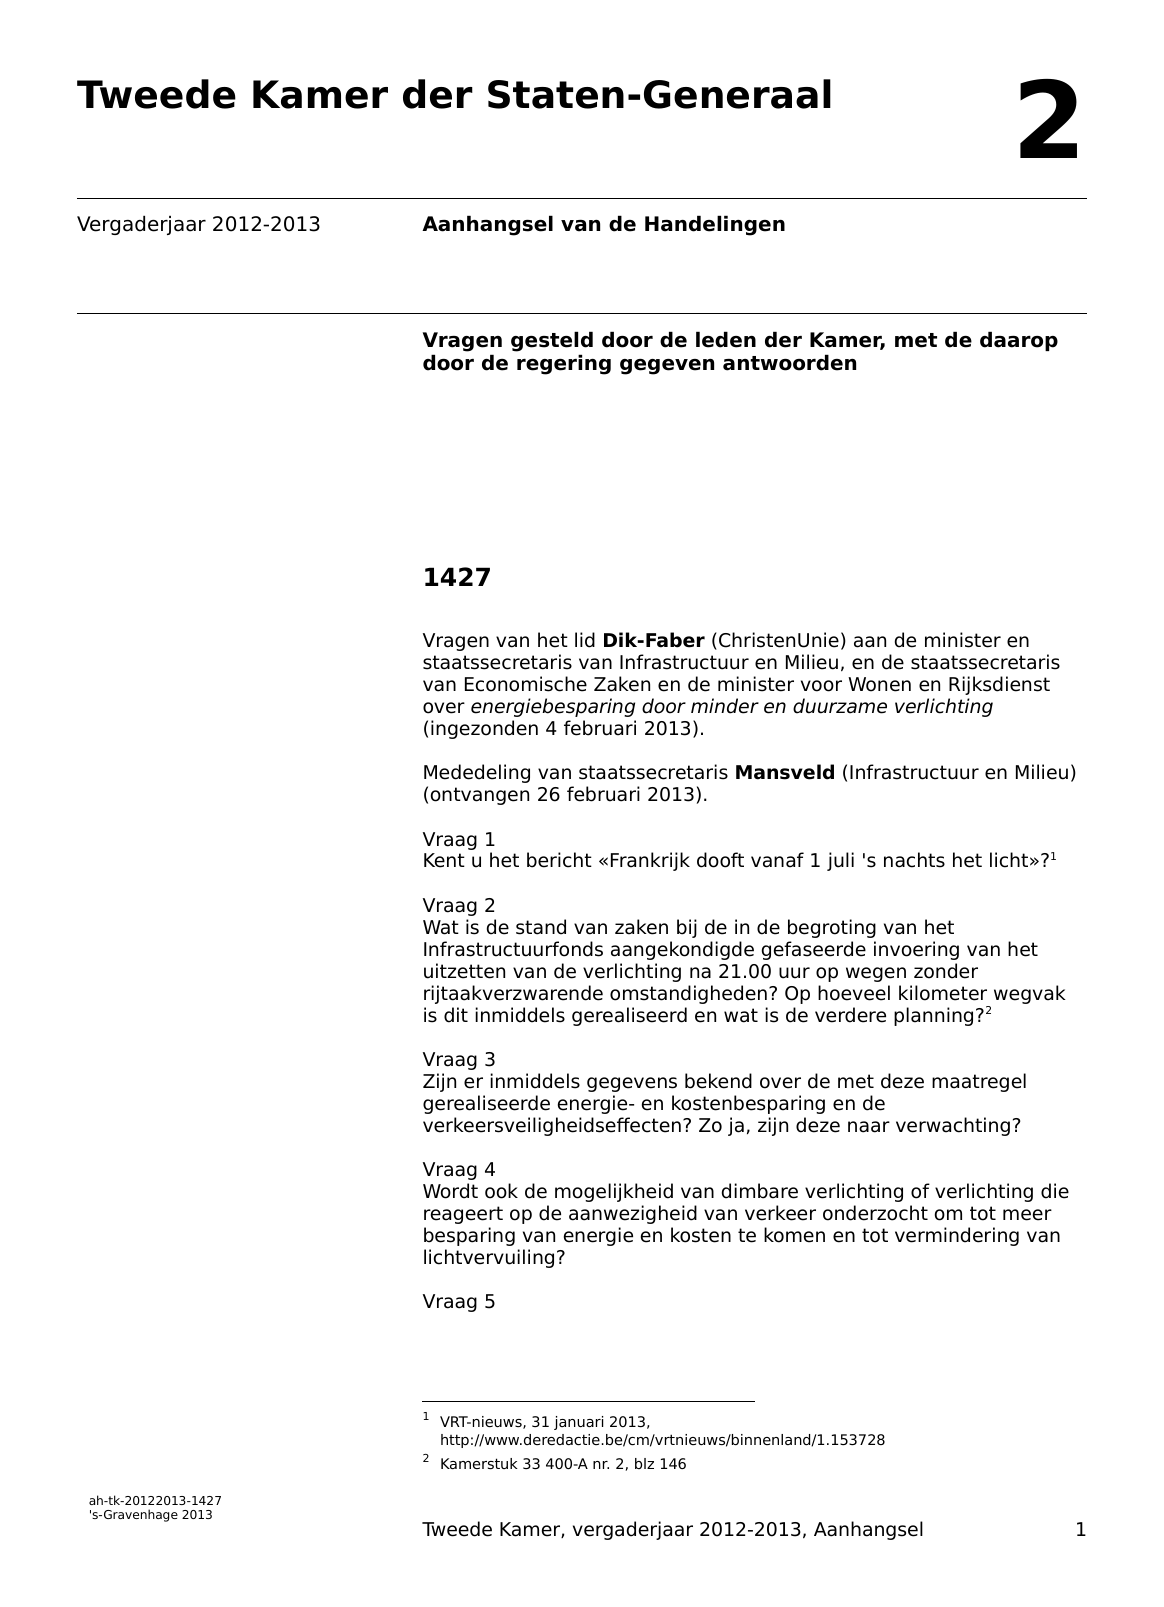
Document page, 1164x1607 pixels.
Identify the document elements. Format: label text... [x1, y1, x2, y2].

table_cell Aanhangsel van de Handelingen [422, 199, 1087, 313]
text Vraag 5 [422, 1291, 1087, 1313]
text Wat is de stand van zaken bij de in de begroting van het Infrastructuurfonds aangekondigde gefaseerde invoering van het uitzetten van de verlichting na 21.00 uur op wegen zonder rijtaakverzwarende omstandigheden? Op hoeveel kilometer wegvak is dit inmiddels gerealiseerd en wat is de verdere planning? [422, 917, 1087, 1026]
table_cell [77, 314, 422, 375]
text ah-tk-20122013-1427 [88, 1494, 323, 1508]
text Vraag 1 [422, 828, 1087, 850]
text Wordt ook de mogelijkheid van dimbare verlichting of verlichting die reageert op de aanwezigheid van verkeer onderzocht om tot meer besparing van energie en kosten te komen en tot vermindering van lichtvervuiling? [422, 1181, 1087, 1269]
text 1427 [422, 563, 1087, 592]
text Vraag 4 [422, 1159, 1087, 1181]
table_cell Vragen gesteld door de leden der Kamer, met de daarop door de regering gegeven antwoorden [422, 314, 1087, 375]
text 's-Gravenhage 2013 [88, 1508, 323, 1522]
text Kamerstuk 33 400-A nr. 2, blz 146 [422, 1452, 1087, 1474]
table_cell Vergaderjaar 2012-2013 [77, 199, 422, 313]
text Mededeling van staatssecretaris Mansveld (Infrastructuur en Milieu) (ontvangen 26 februari 2013). [422, 762, 1087, 806]
text Vraag 2 [422, 894, 1087, 917]
text Kent u het bericht «Frankrijk dooft vanaf 1 juli 's nachts het licht»? [422, 850, 1087, 872]
table_header Tweede Kamer der Staten-Generaal [77, 59, 886, 198]
table_header 2 [886, 59, 1087, 198]
text Vragen van het lid Dik-Faber (ChristenUnie) aan de minister en staatssecretaris van Infrastructuur en Milieu, en de staatssecretaris van Economische Zaken en de minister voor Wonen en Rijksdienst over energiebesparing door minder en duurzame verlichting (ingezonden 4 februari 2013). [422, 630, 1087, 740]
text Vraag 3 [422, 1049, 1087, 1071]
text VRT-nieuws, 31 januari 2013, http://www.deredactie.be/cm/vrtnieuws/binnenland/1.153728 [422, 1410, 1087, 1449]
text Zijn er inmiddels gegevens bekend over de met deze maatregel gerealiseerde energie- en kostenbesparing en de verkeersveiligheidseffecten? Zo ja, zijn deze naar verwachting? [422, 1071, 1087, 1137]
